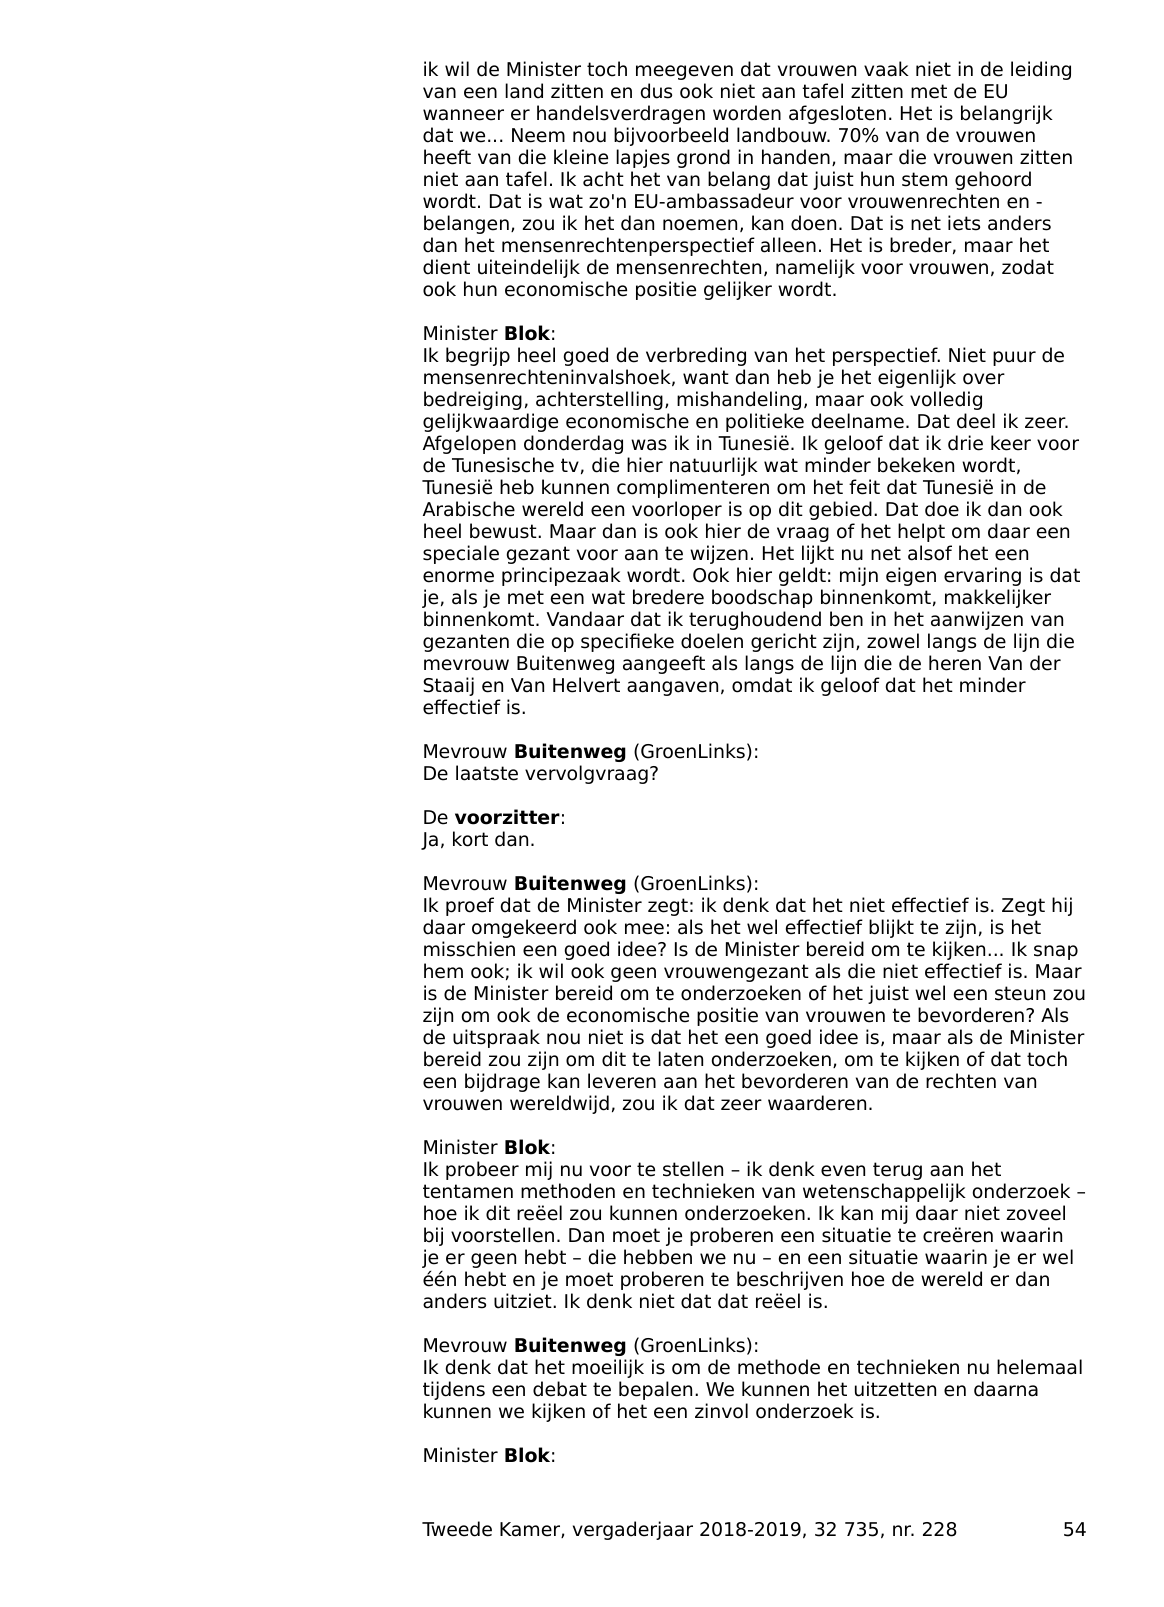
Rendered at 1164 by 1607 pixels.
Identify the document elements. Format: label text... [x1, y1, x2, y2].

text De voorzitter: [422, 807, 1087, 829]
text Minister Blok: [422, 1445, 1087, 1467]
text Mevrouw Buitenweg (GroenLinks): [422, 1335, 1087, 1357]
text Ik denk dat het moeilijk is om de methode en technieken nu helemaal tijdens een debat te bepalen. We kunnen het uitzetten en daarna kunnen we kijken of het een zinvol onderzoek is. [422, 1357, 1087, 1423]
text De laatste vervolgvraag? [422, 763, 1087, 785]
text Ik probeer mij nu voor te stellen – ik denk even terug aan het tentamen methoden en technieken van wetenschappelijk onderzoek – hoe ik dit reëel zou kunnen onderzoeken. Ik kan mij daar niet zoveel bij voorstellen. Dan moet je proberen een situatie te creëren waarin je er geen hebt – die hebben we nu – en een situatie waarin je er wel één hebt en je moet proberen te beschrijven hoe de wereld er dan anders uitziet. Ik denk niet dat dat reëel is. [422, 1159, 1087, 1313]
text Mevrouw Buitenweg (GroenLinks): [422, 741, 1087, 763]
text Ik begrijp heel goed de verbreding van het perspectief. Niet puur de mensenrechteninvalshoek, want dan heb je het eigenlijk over bedreiging, achterstelling, mishandeling, maar ook volledig gelijkwaardige economische en politieke deelname. Dat deel ik zeer. Afgelopen donderdag was ik in Tunesië. Ik geloof dat ik drie keer voor de Tunesische tv, die hier natuurlijk wat minder bekeken wordt, Tunesië heb kunnen complimenteren om het feit dat Tunesië in de Arabische wereld een voorloper is op dit gebied. Dat doe ik dan ook heel bewust. Maar dan is ook hier de vraag of het helpt om daar een speciale gezant voor aan te wijzen. Het lijkt nu net alsof het een enorme principezaak wordt. Ook hier geldt: mijn eigen ervaring is dat je, als je met een wat bredere boodschap binnenkomt, makkelijker binnenkomt. Vandaar dat ik terughoudend ben in het aanwijzen van gezanten die op specifieke doelen gericht zijn, zowel langs de lijn die mevrouw Buitenweg aangeeft als langs de lijn die de heren Van der Staaij en Van Helvert aangaven, omdat ik geloof dat het minder effectief is. [422, 345, 1087, 719]
text Mevrouw Buitenweg (GroenLinks): [422, 873, 1087, 895]
text ik wil de Minister toch meegeven dat vrouwen vaak niet in de leiding van een land zitten en dus ook niet aan tafel zitten met de EU wanneer er handelsverdragen worden afgesloten. Het is belangrijk dat we... Neem nou bijvoorbeeld landbouw. 70% van de vrouwen heeft van die kleine lapjes grond in handen, maar die vrouwen zitten niet aan tafel. Ik acht het van belang dat juist hun stem gehoord wordt. Dat is wat zo'n EU-ambassadeur voor vrouwenrechten en -belangen, zou ik het dan noemen, kan doen. Dat is net iets anders dan het mensenrechtenperspectief alleen. Het is breder, maar het dient uiteindelijk de mensenrechten, namelijk voor vrouwen, zodat ook hun economische positie gelijker wordt. [422, 59, 1087, 301]
text Ik proef dat de Minister zegt: ik denk dat het niet effectief is. Zegt hij daar omgekeerd ook mee: als het wel effectief blijkt te zijn, is het misschien een goed idee? Is de Minister bereid om te kijken... Ik snap hem ook; ik wil ook geen vrouwengezant als die niet effectief is. Maar is de Minister bereid om te onderzoeken of het juist wel een steun zou zijn om ook de economische positie van vrouwen te bevorderen? Als de uitspraak nou niet is dat het een goed idee is, maar als de Minister bereid zou zijn om dit te laten onderzoeken, om te kijken of dat toch een bijdrage kan leveren aan het bevorderen van de rechten van vrouwen wereldwijd, zou ik dat zeer waarderen. [422, 895, 1087, 1115]
text Ja, kort dan. [422, 829, 1087, 851]
text Minister Blok: [422, 1137, 1087, 1159]
text Minister Blok: [422, 323, 1087, 345]
